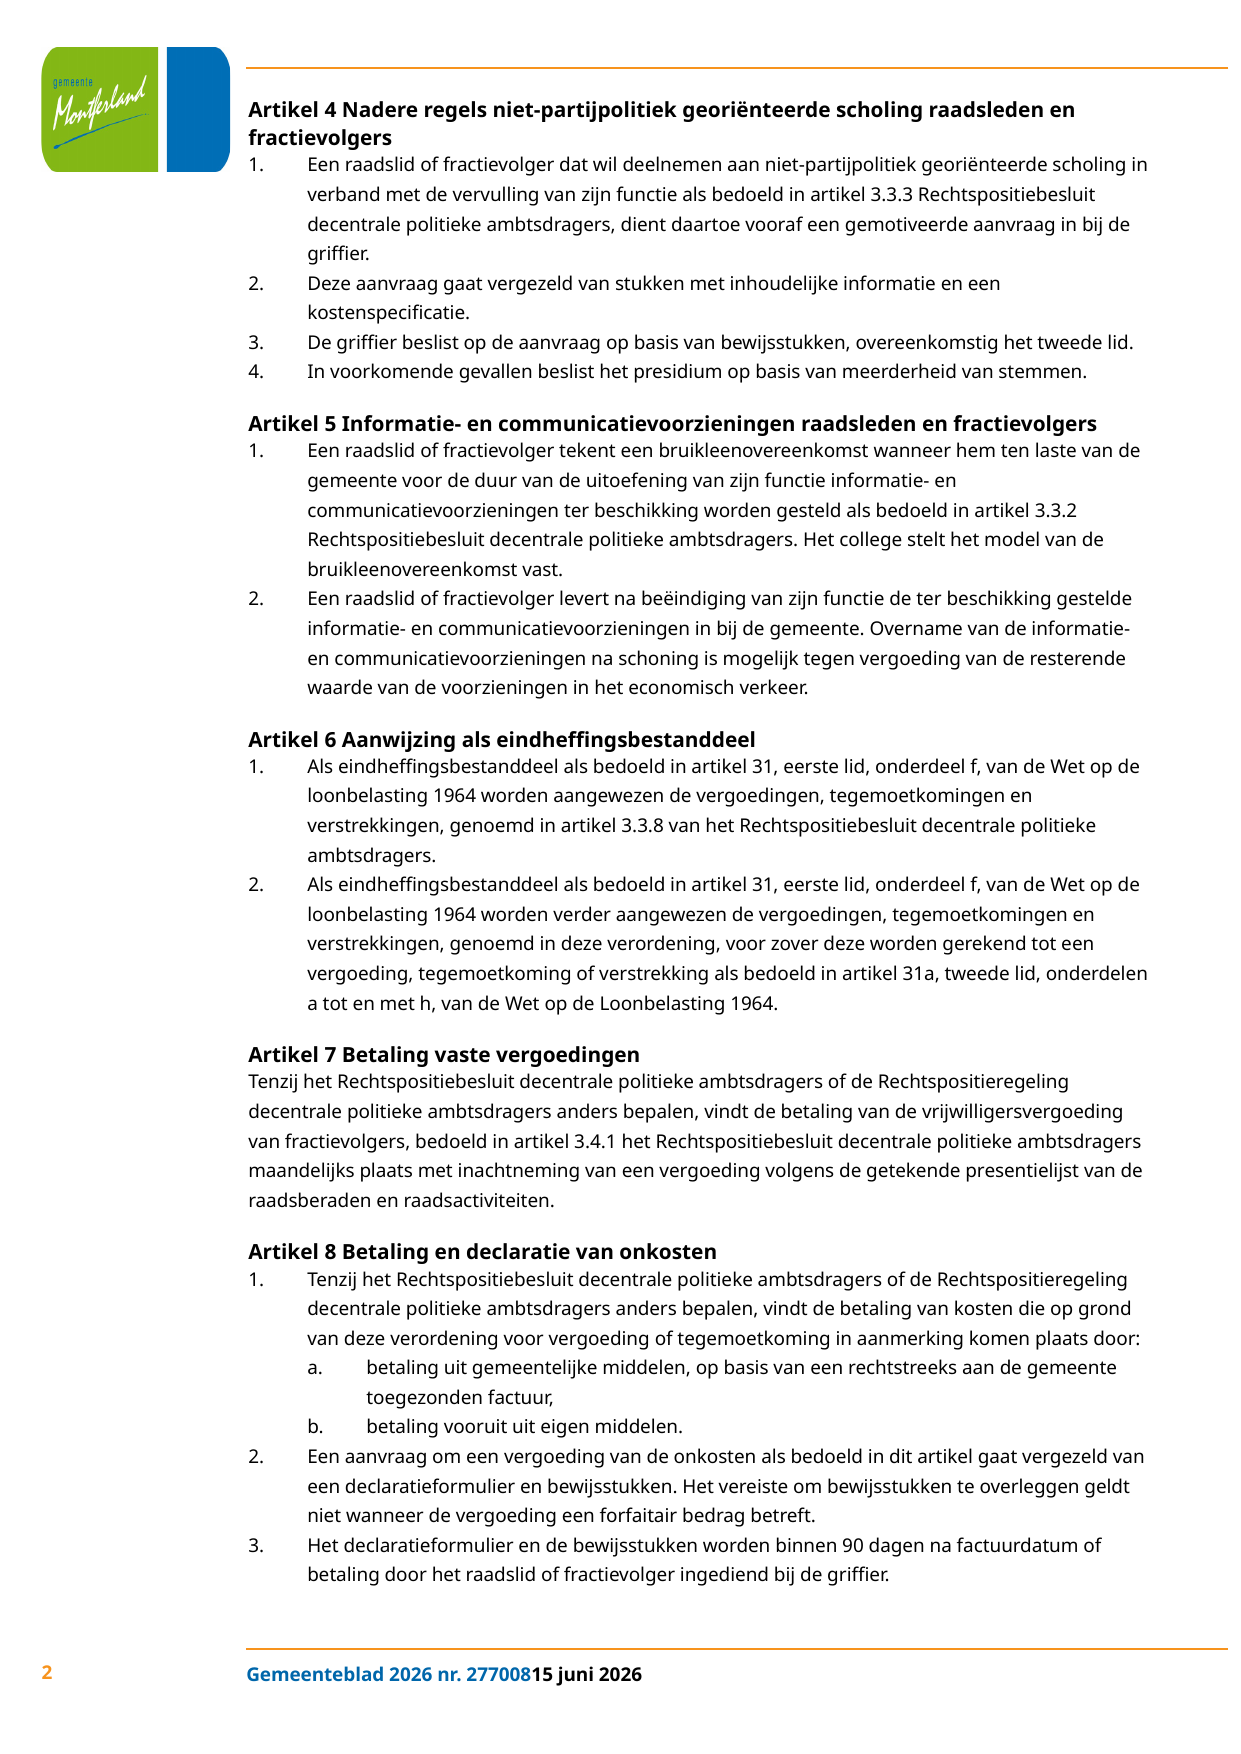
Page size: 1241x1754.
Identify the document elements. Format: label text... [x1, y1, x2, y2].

text Artikel 6 Aanwijzing als eindheffingsbestanddeel [248, 725, 1152, 753]
text Artikel 7 Betaling vaste vergoedingen [248, 1040, 1152, 1069]
list Als eindheffingsbestanddeel als bedoeld in artikel 31, eerste lid, onderdeel f, van de Wet op de loonbelasting 1964 worden verder aangewezen de vergoedingen, tegemoetkomingen en verstrekkingen, genoemd in deze verordening, voor zover deze worden gerekend tot een vergoeding, tegemoetkoming of verstrekking als bedoeld in artikel 31a, tweede lid, onderdelen a tot en met h, van de Wet op de Loonbelasting 1964. [248, 871, 1152, 1016]
list Een aanvraag om een vergoeding van de onkosten als bedoeld in dit artikel gaat vergezeld van een declaratieformulier en bewijsstukken. Het vereiste om bewijsstukken te overleggen geldt niet wanneer de vergoeding een forfaitair bedrag betreft. [248, 1443, 1152, 1528]
list betaling vooruit uit eigen middelen. [307, 1414, 1152, 1439]
list betaling uit gemeentelijke middelen, op basis van een rechtstreeks aan de gemeente toegezonden factuur, [307, 1354, 1152, 1410]
list Een raadslid of fractievolger tekent een bruikleenovereenkomst wanneer hem ten laste van de gemeente voor de duur van de uitoefening van zijn functie informatie- en communicatievoorzieningen ter beschikking worden gesteld als bedoeld in artikel 3.3.2 Rechtspositiebesluit decentrale politieke ambtsdragers. Het college stelt het model van de bruikleenovereenkomst vast. [248, 438, 1152, 582]
list Een raadslid of fractievolger dat wil deelnemen aan niet-partijpolitiek georiënteerde scholing in verband met de vervulling van zijn functie als bedoeld in artikel 3.3.3 Rechtspositiebesluit decentrale politieke ambtsdragers, dient daartoe vooraf een gemotiveerde aanvraag in bij de griffier. [248, 152, 1152, 266]
list Tenzij het Rechtspositiebesluit decentrale politieke ambtsdragers of de Rechtspositieregeling decentrale politieke ambtsdragers anders bepalen, vindt de betaling van kosten die op grond van deze verordening voor vergoeding of tegemoetkoming in aanmerking komen plaats door: [248, 1266, 1152, 1351]
text Artikel 4 Nadere regels niet-partijpolitiek georiënteerde scholing raadsleden en fractievolgers [248, 95, 1152, 152]
list De griffier beslist op de aanvraag op basis van bewijsstukken, overeenkomstig het tweede lid. [248, 329, 1152, 355]
text Artikel 5 Informatie- en communicatievoorzieningen raadsleden en fractievolgers [248, 409, 1152, 438]
list Het declaratieformulier en de bewijsstukken worden binnen 90 dagen na factuurdatum of betaling door het raadslid of fractievolger ingediend bij de griffier. [248, 1532, 1152, 1587]
list Als eindheffingsbestanddeel als bedoeld in artikel 31, eerste lid, onderdeel f, van de Wet op de loonbelasting 1964 worden aangewezen de vergoedingen, tegemoetkomingen en verstrekkingen, genoemd in artikel 3.3.8 van het Rechtspositiebesluit decentrale politieke ambtsdragers. [248, 753, 1152, 868]
picture [41, 47, 231, 172]
list Deze aanvraag gaat vergezeld van stukken met inhoudelijke informatie en een kostenspecificatie. [248, 270, 1152, 325]
list Een raadslid of fractievolger levert na beëindiging van zijn functie de ter beschikking gestelde informatie- en communicatievoorzieningen in bij de gemeente. Overname van de informatie- en communicatievoorzieningen na schoning is mogelijk tegen vergoeding van de resterende waarde van de voorzieningen in het economisch verkeer. [248, 586, 1152, 700]
text Tenzij het Rechtspositiebesluit decentrale politieke ambtsdragers of de Rechtspositieregeling decentrale politieke ambtsdragers anders bepalen, vindt de betaling van de vrijwilligersvergoeding van fractievolgers, bedoeld in artikel 3.4.1 het Rechtspositiebesluit decentrale politieke ambtsdragers maandelijks plaats met inachtneming van een vergoeding volgens de getekende presentielijst van de raadsberaden en raadsactiviteiten. [248, 1069, 1152, 1213]
list In voorkomende gevallen beslist het presidium op basis van meerderheid van stemmen. [248, 359, 1152, 384]
text Artikel 8 Betaling en declaratie van onkosten [248, 1237, 1152, 1266]
